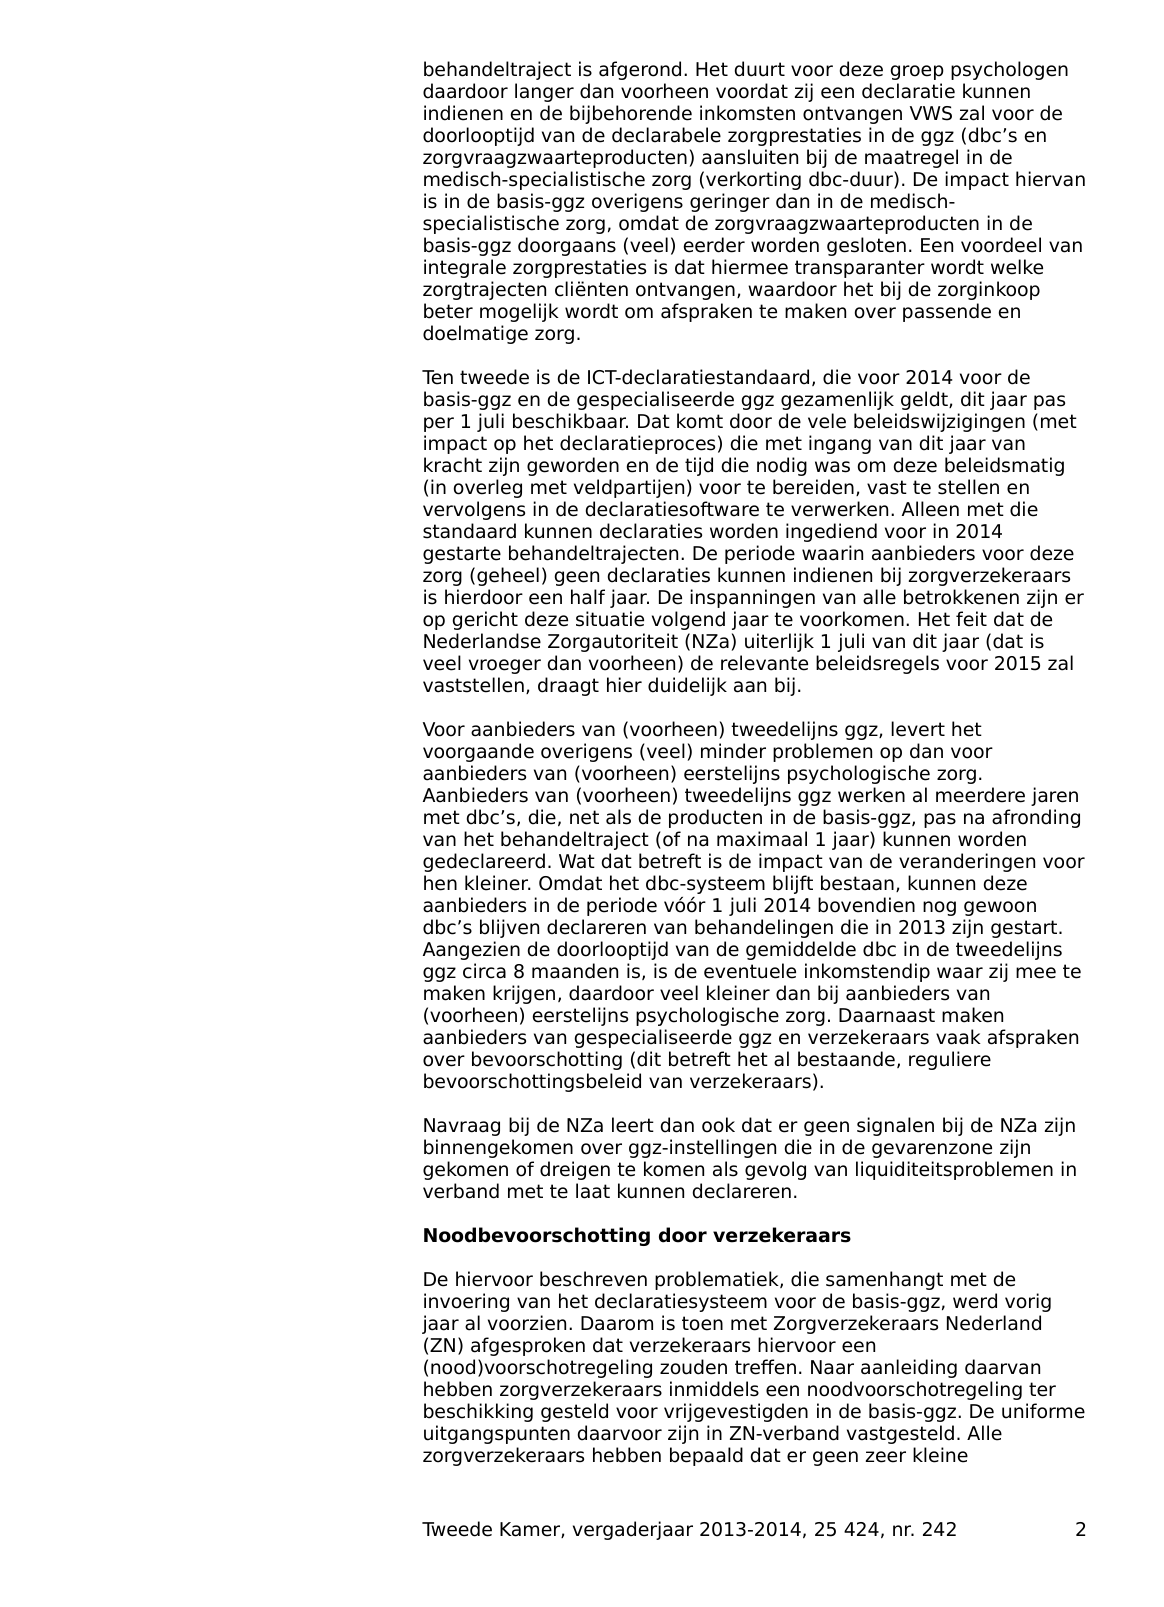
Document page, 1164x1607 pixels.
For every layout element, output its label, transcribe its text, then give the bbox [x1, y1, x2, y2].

text Voor aanbieders van (voorheen) tweedelijns ggz, levert het voorgaande overigens (veel) minder problemen op dan voor aanbieders van (voorheen) eerstelijns psychologische zorg. Aanbieders van (voorheen) tweedelijns ggz werken al meerdere jaren met dbc’s, die, net als de producten in de basis-ggz, pas na afronding van het behandeltraject (of na maximaal 1 jaar) kunnen worden gedeclareerd. Wat dat betreft is de impact van de veranderingen voor hen kleiner. Omdat het dbc-systeem blijft bestaan, kunnen deze aanbieders in de periode vóór 1 juli 2014 bovendien nog gewoon dbc’s blijven declareren van behandelingen die in 2013 zijn gestart. Aangezien de doorlooptijd van de gemiddelde dbc in de tweedelijns ggz circa 8 maanden is, is de eventuele inkomstendip waar zij mee te maken krijgen, daardoor veel kleiner dan bij aanbieders van (voorheen) eerstelijns psychologische zorg. Daarnaast maken aanbieders van gespecialiseerde ggz en verzekeraars vaak afspraken over bevoorschotting (dit betreft het al bestaande, reguliere bevoorschottingsbeleid van verzekeraars). [422, 719, 1087, 1092]
text behandeltraject is afgerond. Het duurt voor deze groep psychologen daardoor langer dan voorheen voordat zij een declaratie kunnen indienen en de bijbehorende inkomsten ontvangen VWS zal voor de doorlooptijd van de declarabele zorgprestaties in de ggz (dbc’s en zorgvraagzwaarteproducten) aansluiten bij de maatregel in de medisch-specialistische zorg (verkorting dbc-duur). De impact hiervan is in de basis-ggz overigens geringer dan in de medisch-specialistische zorg, omdat de zorgvraagzwaarteproducten in de basis-ggz doorgaans (veel) eerder worden gesloten. Een voordeel van integrale zorgprestaties is dat hiermee transparanter wordt welke zorgtrajecten cliënten ontvangen, waardoor het bij de zorginkoop beter mogelijk wordt om afspraken te maken over passende en doelmatige zorg. [422, 59, 1087, 345]
text Ten tweede is de ICT-declaratiestandaard, die voor 2014 voor de basis-ggz en de gespecialiseerde ggz gezamenlijk geldt, dit jaar pas per 1 juli beschikbaar. Dat komt door de vele beleidswijzigingen (met impact op het declaratieproces) die met ingang van dit jaar van kracht zijn geworden en de tijd die nodig was om deze beleidsmatig (in overleg met veldpartijen) voor te bereiden, vast te stellen en vervolgens in de declaratiesoftware te verwerken. Alleen met die standaard kunnen declaraties worden ingediend voor in 2014 gestarte behandeltrajecten. De periode waarin aanbieders voor deze zorg (geheel) geen declaraties kunnen indienen bij zorgverzekeraars is hierdoor een half jaar. De inspanningen van alle betrokkenen zijn er op gericht deze situatie volgend jaar te voorkomen. Het feit dat de Nederlandse Zorgautoriteit (NZa) uiterlijk 1 juli van dit jaar (dat is veel vroeger dan voorheen) de relevante beleidsregels voor 2015 zal vaststellen, draagt hier duidelijk aan bij. [422, 367, 1087, 697]
text De hiervoor beschreven problematiek, die samenhangt met de invoering van het declaratiesysteem voor de basis-ggz, werd vorig jaar al voorzien. Daarom is toen met Zorgverzekeraars Nederland (ZN) afgesproken dat verzekeraars hiervoor een (nood)voorschotregeling zouden treffen. Naar aanleiding daarvan hebben zorgverzekeraars inmiddels een noodvoorschotregeling ter beschikking gesteld voor vrijgevestigden in de basis-ggz. De uniforme uitgangspunten daarvoor zijn in ZN-verband vastgesteld. Alle zorgverzekeraars hebben bepaald dat er geen zeer kleine [422, 1269, 1087, 1467]
subtitle Noodbevoorschotting door verzekeraars [422, 1225, 1087, 1247]
text Navraag bij de NZa leert dan ook dat er geen signalen bij de NZa zijn binnengekomen over ggz-instellingen die in de gevarenzone zijn gekomen of dreigen te komen als gevolg van liquiditeitsproblemen in verband met te laat kunnen declareren. [422, 1115, 1087, 1203]
